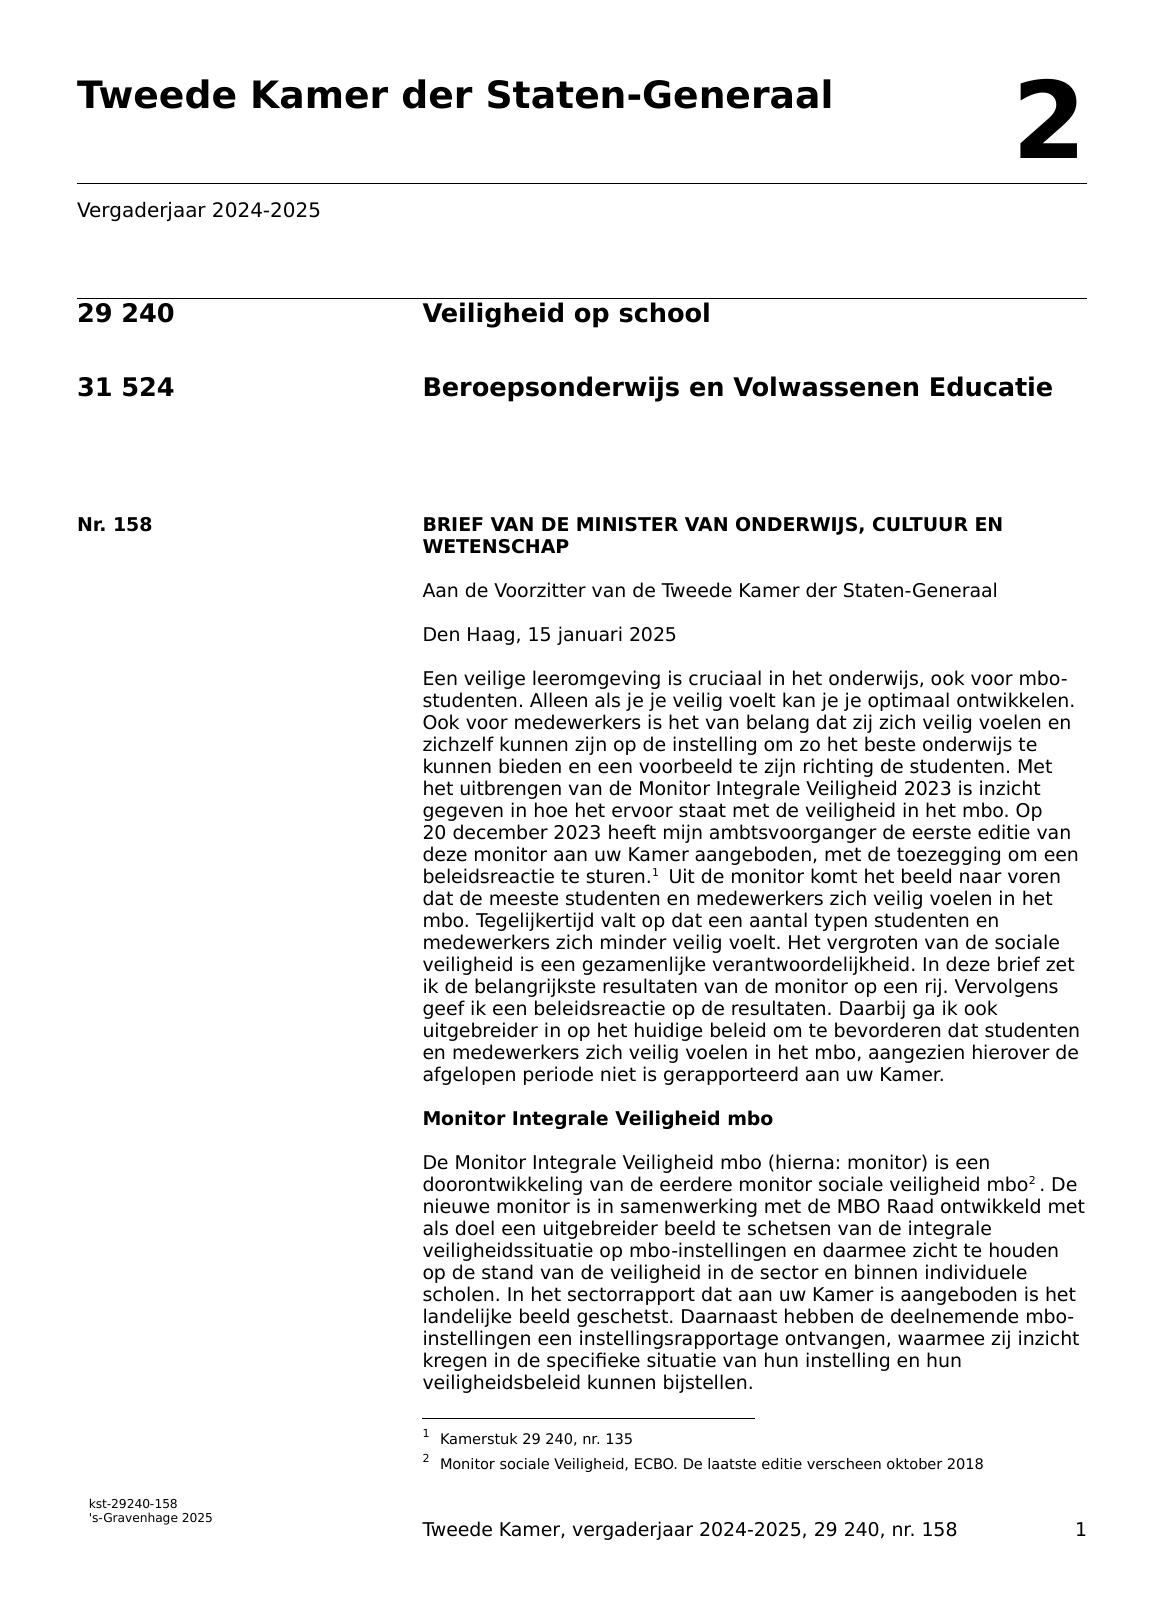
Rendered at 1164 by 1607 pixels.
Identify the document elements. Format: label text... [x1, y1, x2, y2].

subtitle 31 524 Beroepsonderwijs en Volwassenen Educatie [77, 373, 1087, 403]
table_header 2 [886, 59, 1087, 183]
text kst-29240-158 [88, 1497, 323, 1511]
text Aan de Voorzitter van de Tweede Kamer der Staten-Generaal [422, 580, 1087, 602]
text Den Haag, 15 januari 2025 [422, 624, 1087, 646]
subtitle 29 240 Veiligheid op school [77, 299, 1087, 329]
text 's-Gravenhage 2025 [88, 1511, 323, 1525]
text Kamerstuk 29 240, nr. 135 [422, 1427, 1087, 1449]
subtitle Nr. 158 BRIEF VAN DE MINISTER VAN ONDERWIJS, CULTUUR EN WETENSCHAP [77, 514, 1087, 558]
subtitle Monitor Integrale Veiligheid mbo [422, 1108, 1087, 1130]
table_cell Vergaderjaar 2024-2025 [77, 184, 1087, 298]
text Een veilige leeromgeving is cruciaal in het onderwijs, ook voor mbo-studenten. Alleen als je je veilig voelt kan je je optimaal ontwikkelen. Ook voor medewerkers is het van belang dat zij zich veilig voelen en zichzelf kunnen zijn op de instelling om zo het beste onderwijs te kunnen bieden en een voorbeeld te zijn richting de studenten. Met het uitbrengen van de Monitor Integrale Veiligheid 2023 is inzicht gegeven in hoe het ervoor staat met de veiligheid in het mbo. Op 20 december 2023 heeft mijn ambtsvoorganger de eerste editie van deze monitor aan uw Kamer aangeboden, met de toezegging om een beleidsreactie te sturen. Uit de monitor komt het beeld naar voren dat de meeste studenten en medewerkers zich veilig voelen in het mbo. Tegelijkertijd valt op dat een aantal typen studenten en medewerkers zich minder veilig voelt. Het vergroten van de sociale veiligheid is een gezamenlijke verantwoordelijkheid. In deze brief zet ik de belangrijkste resultaten van de monitor op een rij. Vervolgens geef ik een beleidsreactie op de resultaten. Daarbij ga ik ook uitgebreider in op het huidige beleid om te bevorderen dat studenten en medewerkers zich veilig voelen in het mbo, aangezien hierover de afgelopen periode niet is gerapporteerd aan uw Kamer. [422, 668, 1087, 1086]
text De Monitor Integrale Veiligheid mbo (hierna: monitor) is een doorontwikkeling van de eerdere monitor sociale veiligheid mbo. De nieuwe monitor is in samenwerking met de MBO Raad ontwikkeld met als doel een uitgebreider beeld te schetsen van de integrale veiligheidssituatie op mbo-instellingen en daarmee zicht te houden op de stand van de veiligheid in de sector en binnen individuele scholen. In het sectorrapport dat aan uw Kamer is aangeboden is het landelijke beeld geschetst. Daarnaast hebben de deelnemende mbo-instellingen een instellingsrapportage ontvangen, waarmee zij inzicht kregen in de specifieke situatie van hun instelling en hun veiligheidsbeleid kunnen bijstellen. [422, 1152, 1087, 1394]
text Monitor sociale Veiligheid, ECBO. De laatste editie verscheen oktober 2018 [422, 1452, 1087, 1474]
table_header Tweede Kamer der Staten-Generaal [77, 59, 886, 183]
